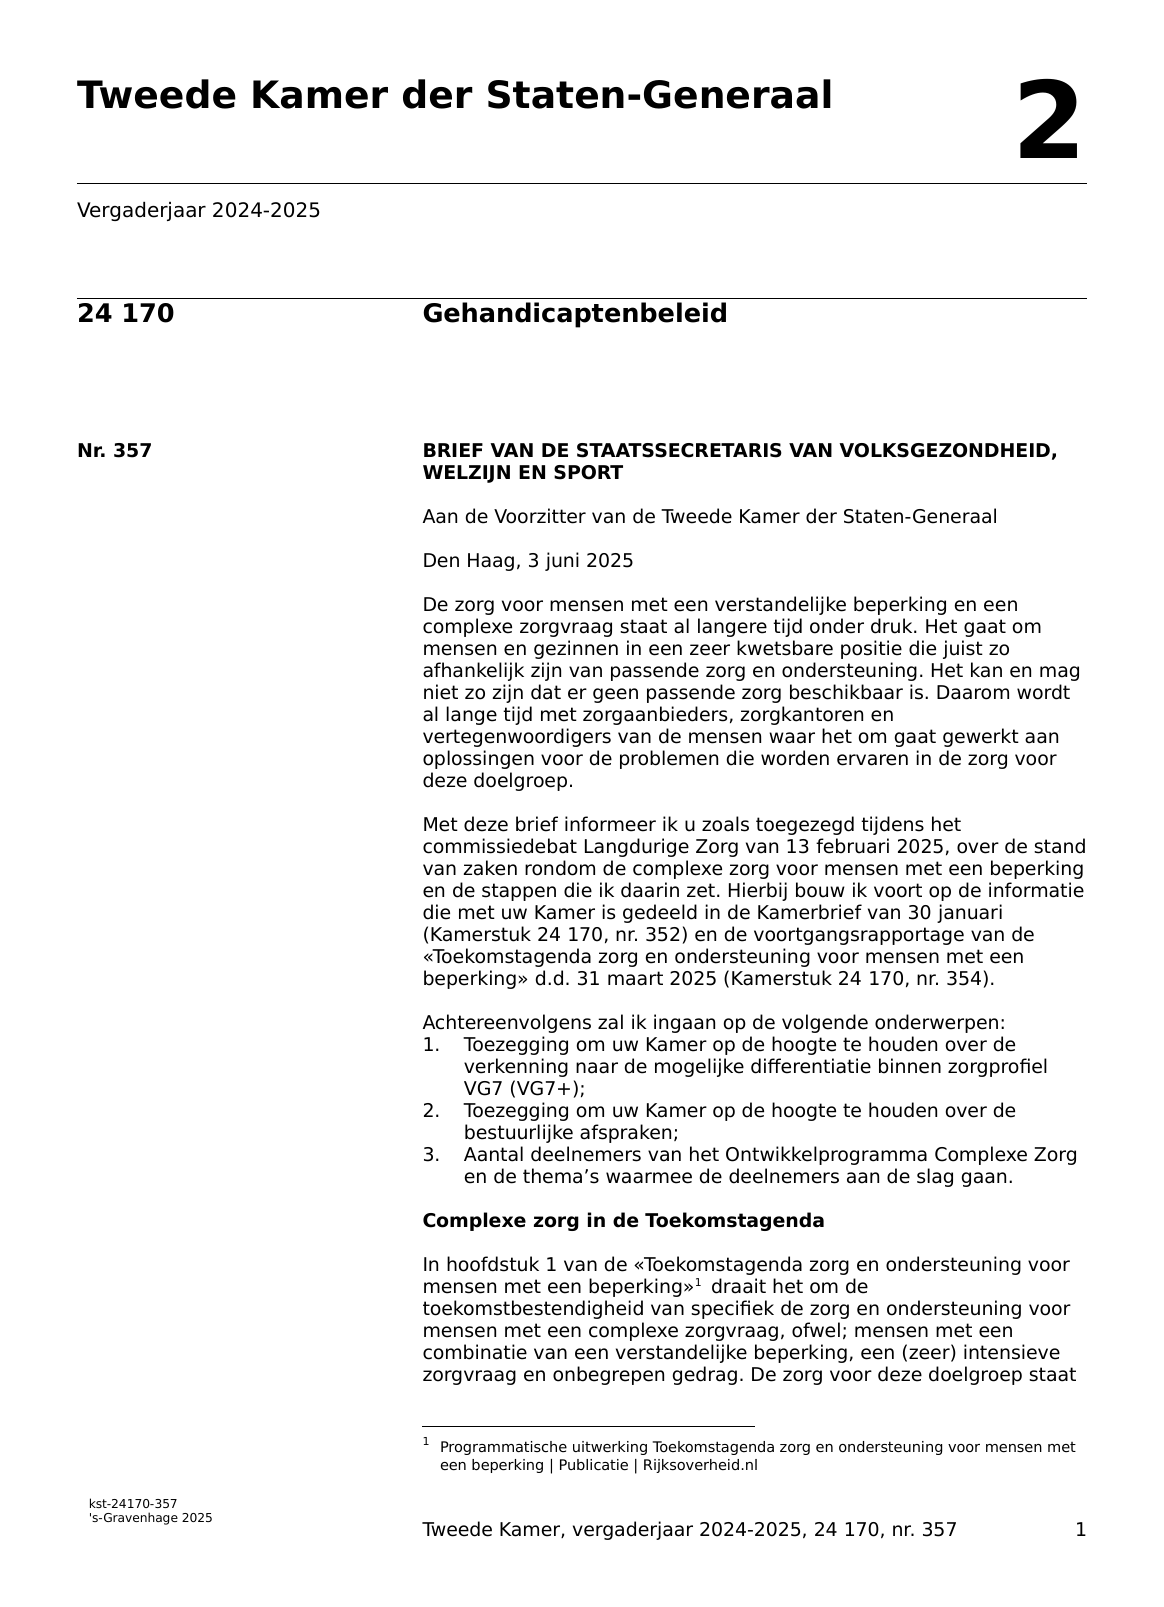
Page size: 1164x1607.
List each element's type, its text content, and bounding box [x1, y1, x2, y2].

subtitle 24 170 Gehandicaptenbeleid [77, 299, 1087, 329]
text kst-24170-357 [88, 1497, 323, 1511]
text Met deze brief informeer ik u zoals toegezegd tijdens het commissiedebat Langdurige Zorg van 13 februari 2025, over de stand van zaken rondom de complexe zorg voor mensen met een beperking en de stappen die ik daarin zet. Hierbij bouw ik voort op de informatie die met uw Kamer is gedeeld in de Kamerbrief van 30 januari (Kamerstuk 24 170, nr. 352) en de voortgangsrapportage van de «Toekomstagenda zorg en ondersteuning voor mensen met een beperking» d.d. 31 maart 2025 (Kamerstuk 24 170, nr. 354). [422, 814, 1087, 990]
text 1. Toezegging om uw Kamer op de hoogte te houden over de verkenning naar de mogelijke differentiatie binnen zorgprofiel VG7 (VG7+); [422, 1034, 1087, 1100]
text 's-Gravenhage 2025 [88, 1511, 323, 1525]
text De zorg voor mensen met een verstandelijke beperking en een complexe zorgvraag staat al langere tijd onder druk. Het gaat om mensen en gezinnen in een zeer kwetsbare positie die juist zo afhankelijk zijn van passende zorg en ondersteuning. Het kan en mag niet zo zijn dat er geen passende zorg beschikbaar is. Daarom wordt al lange tijd met zorgaanbieders, zorgkantoren en vertegenwoordigers van de mensen waar het om gaat gewerkt aan oplossingen voor de problemen die worden ervaren in de zorg voor deze doelgroep. [422, 594, 1087, 792]
table_header Tweede Kamer der Staten-Generaal [77, 59, 886, 183]
table_header 2 [886, 59, 1087, 183]
text Achtereenvolgens zal ik ingaan op de volgende onderwerpen: [422, 1012, 1087, 1034]
text 2. Toezegging om uw Kamer op de hoogte te houden over de bestuurlijke afspraken; [422, 1100, 1087, 1144]
text Aan de Voorzitter van de Tweede Kamer der Staten-Generaal [422, 506, 1087, 528]
subtitle Complexe zorg in de Toekomstagenda [422, 1210, 1087, 1232]
table_cell Vergaderjaar 2024-2025 [77, 184, 1087, 298]
subtitle Nr. 357 BRIEF VAN DE STAATSSECRETARIS VAN VOLKSGEZONDHEID, WELZIJN EN SPORT [77, 440, 1087, 484]
text 3. Aantal deelnemers van het Ontwikkelprogramma Complexe Zorg en de thema’s waarmee de deelnemers aan de slag gaan. [422, 1144, 1087, 1188]
text In hoofdstuk 1 van de «Toekomstagenda zorg en ondersteuning voor mensen met een beperking» draait het om de toekomstbestendigheid van specifiek de zorg en ondersteuning voor mensen met een complexe zorgvraag, ofwel; mensen met een combinatie van een verstandelijke beperking, een (zeer) intensieve zorgvraag en onbegrepen gedrag. De zorg voor deze doelgroep staat [422, 1254, 1087, 1386]
text Den Haag, 3 juni 2025 [422, 550, 1087, 572]
text Programmatische uitwerking Toekomstagenda zorg en ondersteuning voor mensen met een beperking | Publicatie | Rijksoverheid.nl [422, 1435, 1087, 1474]
